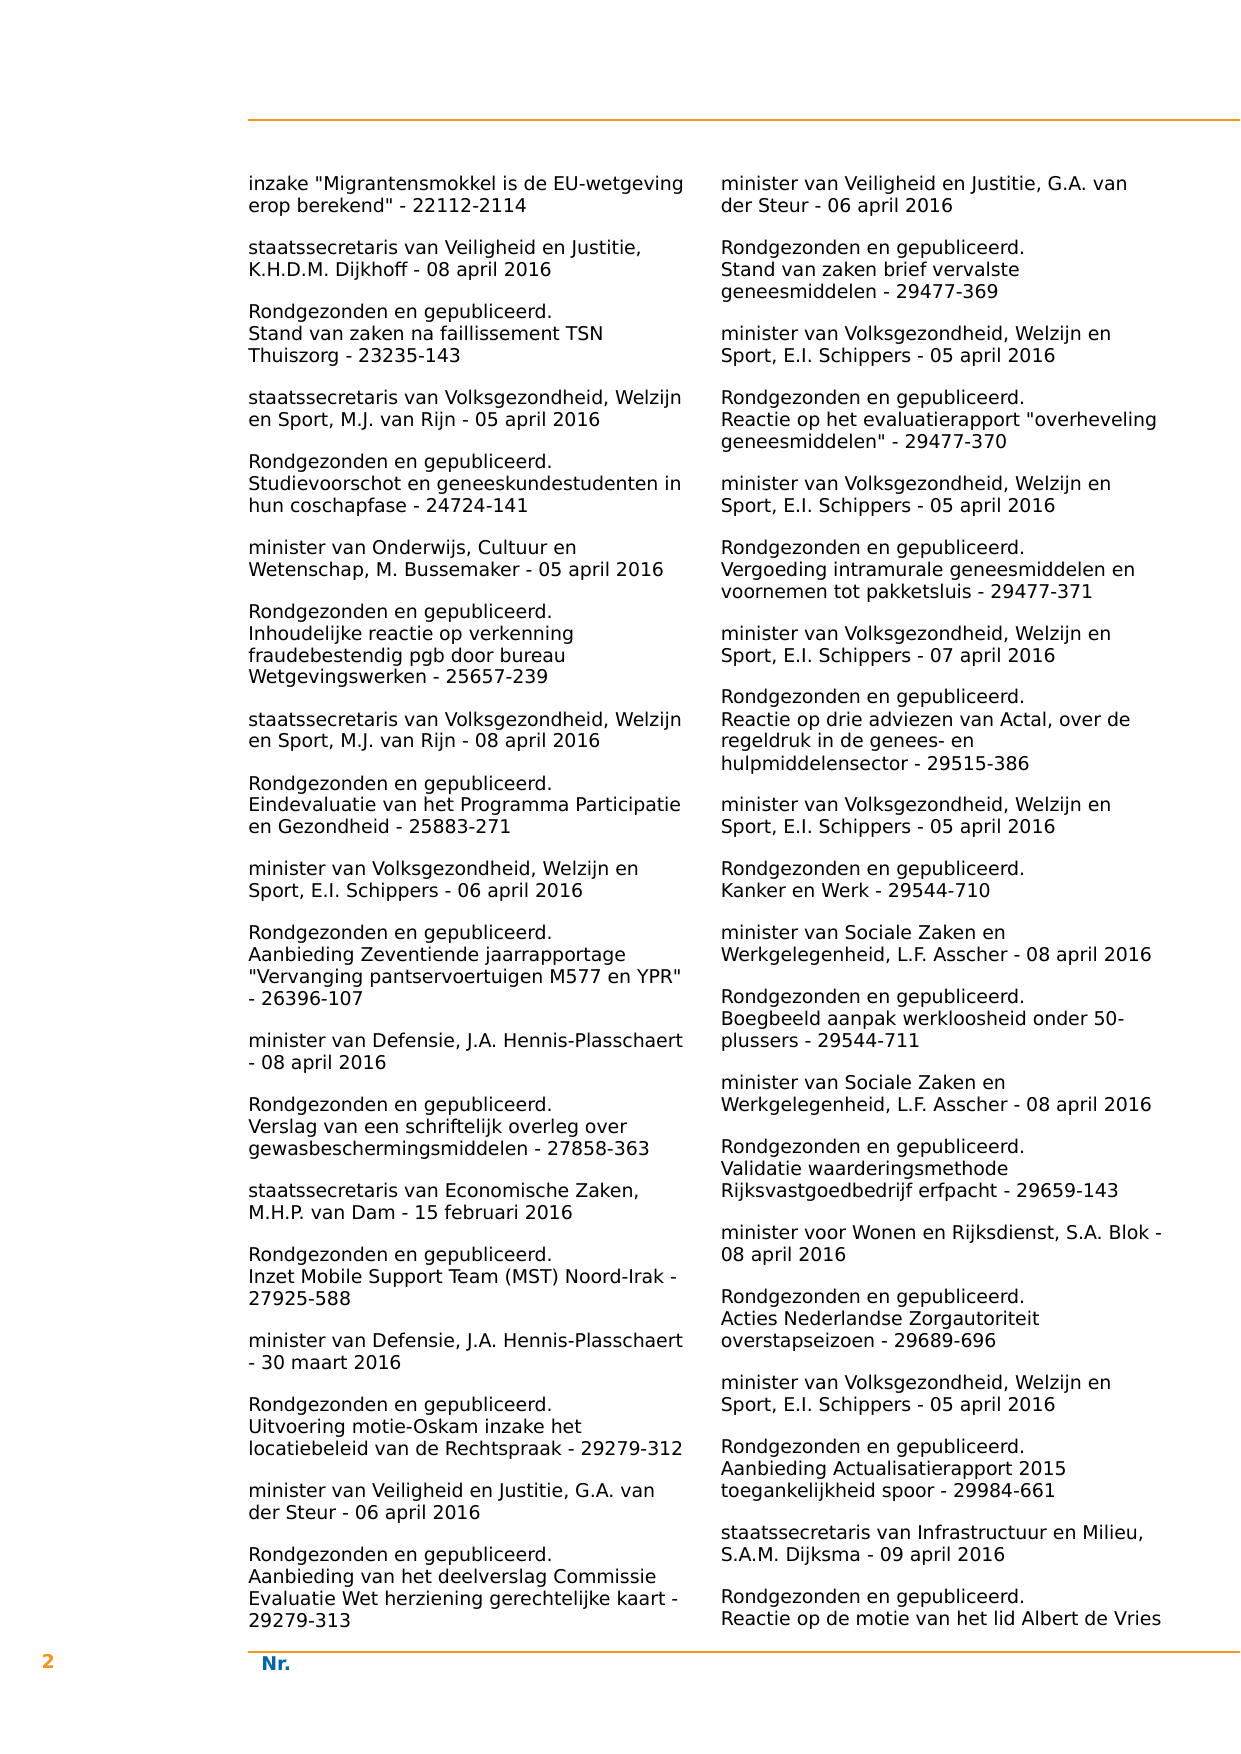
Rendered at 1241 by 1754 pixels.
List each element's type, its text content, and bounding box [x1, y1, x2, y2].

text Rondgezonden en gepubliceerd. [721, 387, 1163, 409]
text minister van Veiligheid en Justitie, G.A. van der Steur - 06 april 2016 [721, 173, 1163, 217]
text Eindevaluatie van het Programma Participatie en Gezondheid - 25883-271 [248, 794, 691, 838]
text Acties Nederlandse Zorgautoriteit overstapseizoen - 29689-696 [721, 1308, 1163, 1352]
text minister van Volksgezondheid, Welzijn en Sport, E.I. Schippers - 06 april 2016 [248, 858, 691, 902]
text Rondgezonden en gepubliceerd. [721, 1436, 1163, 1458]
text minister van Sociale Zaken en Werkgelegenheid, L.F. Asscher - 08 april 2016 [721, 1072, 1163, 1116]
text staatssecretaris van Veiligheid en Justitie, K.H.D.M. Dijkhoff - 08 april 2016 [248, 237, 691, 281]
text Aanbieding Actualisatierapport 2015 toegankelijkheid spoor - 29984-661 [721, 1458, 1163, 1502]
text minister van Defensie, J.A. Hennis-Plasschaert - 08 april 2016 [248, 1030, 691, 1074]
text Kanker en Werk - 29544-710 [721, 880, 1163, 902]
text Vergoeding intramurale geneesmiddelen en voornemen tot pakketsluis - 29477-371 [721, 558, 1163, 602]
text Rondgezonden en gepubliceerd. [248, 301, 691, 323]
text Rondgezonden en gepubliceerd. [248, 922, 691, 944]
text Verslag van een schriftelijk overleg over gewasbeschermingsmiddelen - 27858-363 [248, 1116, 691, 1160]
text Studievoorschot en geneeskundestudenten in hun coschapfase - 24724-141 [248, 473, 691, 517]
text Aanbieding van het deelverslag Commissie Evaluatie Wet herziening gerechtelijke kaart - 29279-313 [248, 1566, 691, 1632]
text Stand van zaken brief vervalste geneesmiddelen - 29477-369 [721, 259, 1163, 303]
text Aanbieding Zeventiende jaarrapportage "Vervanging pantservoertuigen M577 en YPR" - 26396-107 [248, 944, 691, 1010]
text Inhoudelijke reactie op verkenning fraudebestendig pgb door bureau Wetgevingswerken - 25657-239 [248, 622, 691, 688]
text Rondgezonden en gepubliceerd. [721, 537, 1163, 558]
text minister van Onderwijs, Cultuur en Wetenschap, M. Bussemaker - 05 april 2016 [248, 537, 691, 581]
text staatssecretaris van Economische Zaken, M.H.P. van Dam - 15 februari 2016 [248, 1180, 691, 1224]
text Rondgezonden en gepubliceerd. [248, 772, 691, 794]
text Rondgezonden en gepubliceerd. [248, 601, 691, 622]
text minister van Volksgezondheid, Welzijn en Sport, E.I. Schippers - 05 april 2016 [721, 473, 1163, 517]
text Rondgezonden en gepubliceerd. [248, 1244, 691, 1266]
text minister van Veiligheid en Justitie, G.A. van der Steur - 06 april 2016 [248, 1480, 691, 1524]
text minister voor Wonen en Rijksdienst, S.A. Blok - 08 april 2016 [721, 1222, 1163, 1266]
text inzake "Migrantensmokkel is de EU-wetgeving erop berekend" - 22112-2114 [248, 173, 691, 217]
text Rondgezonden en gepubliceerd. [721, 1586, 1163, 1608]
text Reactie op drie adviezen van Actal, over de regeldruk in de genees- en hulpmiddelensector - 29515-386 [721, 708, 1163, 774]
text Rondgezonden en gepubliceerd. [248, 1094, 691, 1116]
text Rondgezonden en gepubliceerd. [721, 858, 1163, 880]
text staatssecretaris van Volksgezondheid, Welzijn en Sport, M.J. van Rijn - 08 april 2016 [248, 708, 691, 752]
text staatssecretaris van Volksgezondheid, Welzijn en Sport, M.J. van Rijn - 05 april 2016 [248, 387, 691, 431]
text minister van Sociale Zaken en Werkgelegenheid, L.F. Asscher - 08 april 2016 [721, 922, 1163, 966]
text Validatie waarderingsmethode Rijksvastgoedbedrijf erfpacht - 29659-143 [721, 1158, 1163, 1202]
text Rondgezonden en gepubliceerd. [721, 686, 1163, 708]
text Reactie op de motie van het lid Albert de Vries [721, 1608, 1163, 1630]
text minister van Volksgezondheid, Welzijn en Sport, E.I. Schippers - 05 april 2016 [721, 1372, 1163, 1416]
text Rondgezonden en gepubliceerd. [248, 1394, 691, 1416]
text Reactie op het evaluatierapport "overheveling geneesmiddelen" - 29477-370 [721, 409, 1163, 453]
text Inzet Mobile Support Team (MST) Noord-Irak - 27925-588 [248, 1266, 691, 1310]
text Rondgezonden en gepubliceerd. [248, 451, 691, 473]
text minister van Volksgezondheid, Welzijn en Sport, E.I. Schippers - 07 april 2016 [721, 622, 1163, 666]
text Rondgezonden en gepubliceerd. [721, 1136, 1163, 1158]
text staatssecretaris van Infrastructuur en Milieu, S.A.M. Dijksma - 09 april 2016 [721, 1522, 1163, 1566]
text Rondgezonden en gepubliceerd. [721, 986, 1163, 1008]
text minister van Volksgezondheid, Welzijn en Sport, E.I. Schippers - 05 april 2016 [721, 794, 1163, 838]
text Uitvoering motie-Oskam inzake het locatiebeleid van de Rechtspraak - 29279-312 [248, 1416, 691, 1460]
text Rondgezonden en gepubliceerd. [721, 237, 1163, 259]
text Boegbeeld aanpak werkloosheid onder 50-plussers - 29544-711 [721, 1008, 1163, 1052]
text Rondgezonden en gepubliceerd. [721, 1286, 1163, 1308]
text Stand van zaken na faillissement TSN Thuiszorg - 23235-143 [248, 323, 691, 367]
text minister van Defensie, J.A. Hennis-Plasschaert - 30 maart 2016 [248, 1330, 691, 1374]
text Rondgezonden en gepubliceerd. [248, 1544, 691, 1566]
text minister van Volksgezondheid, Welzijn en Sport, E.I. Schippers - 05 april 2016 [721, 323, 1163, 367]
